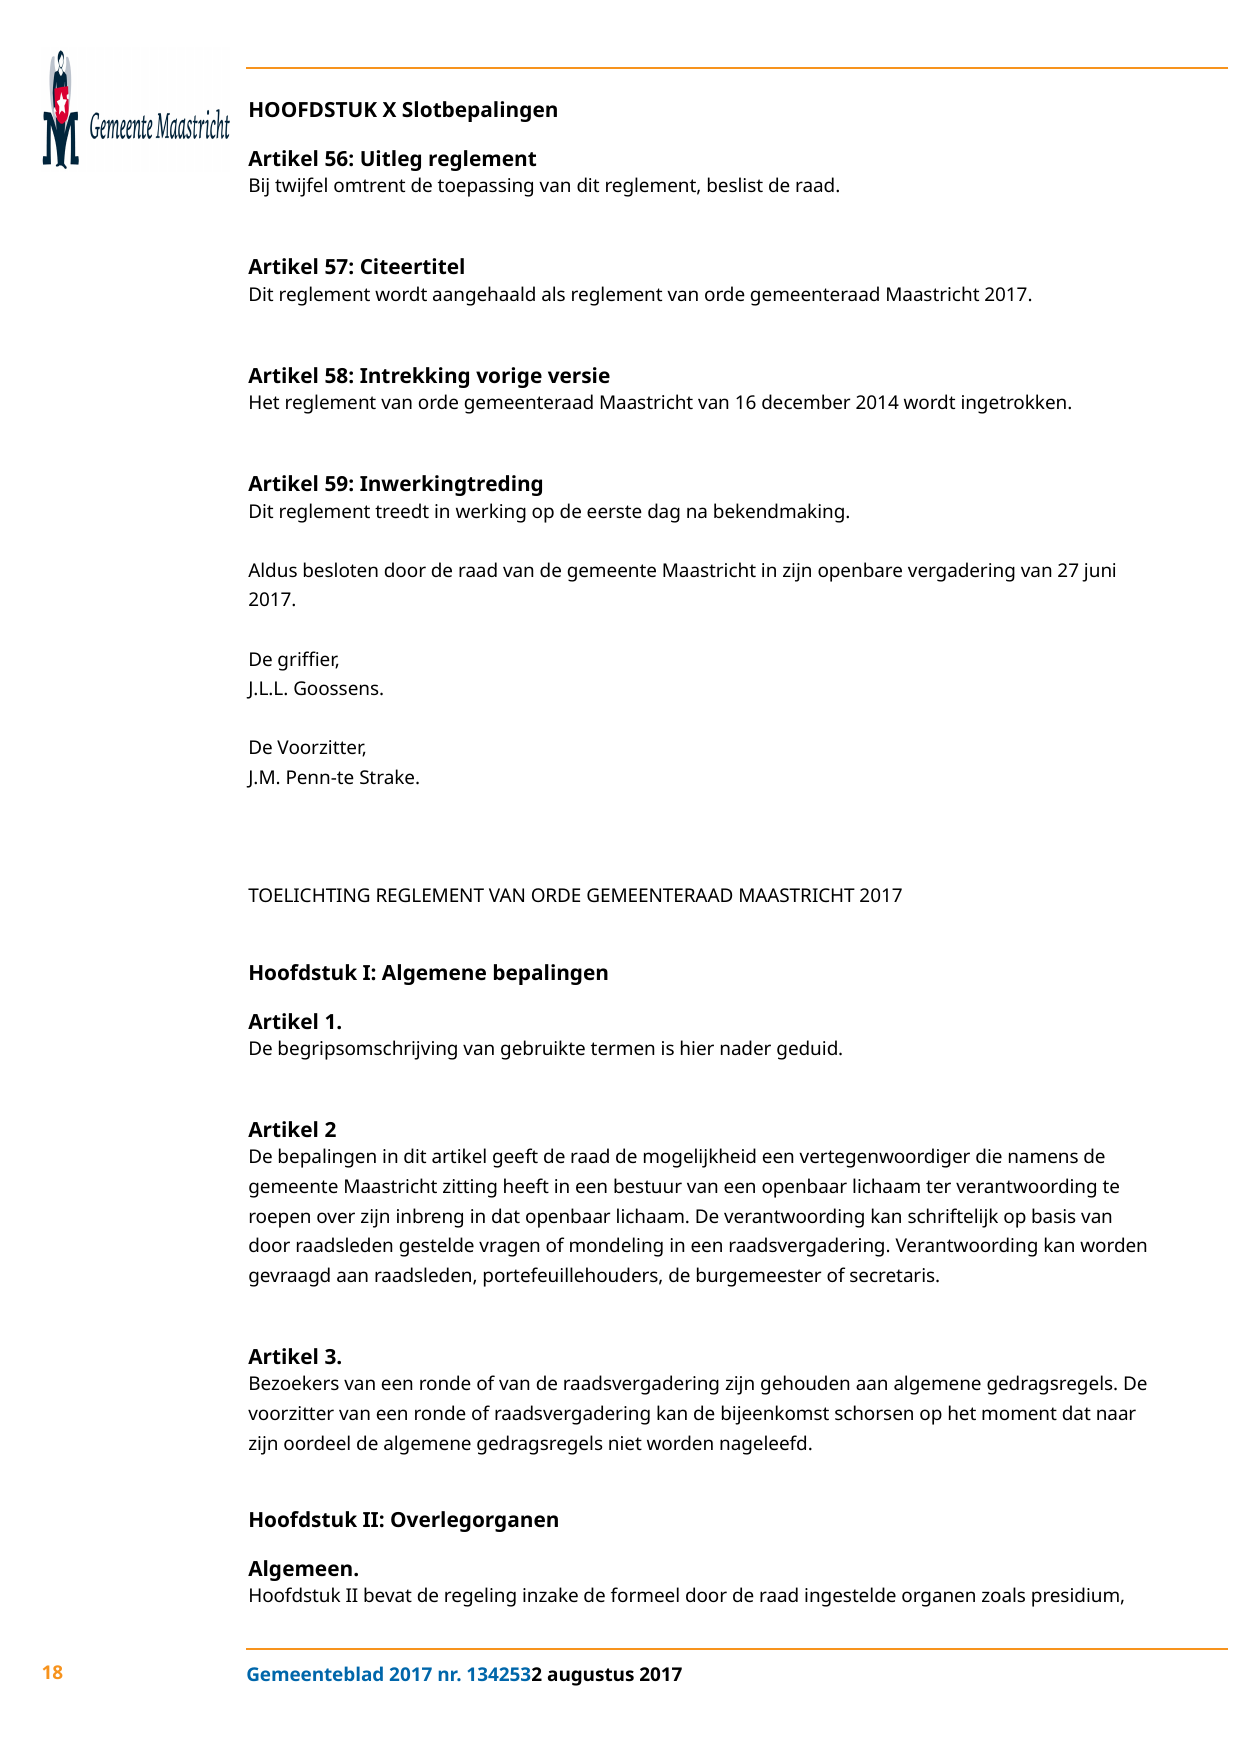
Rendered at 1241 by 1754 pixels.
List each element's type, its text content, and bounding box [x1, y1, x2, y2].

text Hoofdstuk II bevat de regeling inzake de formeel door de raad ingestelde organen zoals presidium, [248, 1583, 1152, 1608]
text Dit reglement treedt in werking op de eerste dag na bekendmaking. [248, 498, 1152, 523]
text Dit reglement wordt aangehaald als reglement van orde gemeenteraad Maastricht 2017. [248, 281, 1152, 307]
text J.M. Penn-te Strake. [248, 764, 1152, 790]
picture [41, 47, 231, 172]
text HOOFDSTUK X Slotbepalingen [248, 95, 1152, 123]
text Artikel 1. [248, 1007, 1152, 1035]
text Artikel 2 [248, 1115, 1152, 1144]
text J.L.L. Goossens. [248, 675, 1152, 701]
text De bepalingen in dit artikel geeft de raad de mogelijkheid een vertegenwoordiger die namens de gemeente Maastricht zitting heeft in een bestuur van een openbaar lichaam ter verantwoording te roepen over zijn inbreng in dat openbaar lichaam. De verantwoording kan schriftelijk op basis van door raadsleden gestelde vragen of mondeling in een raadsvergadering. Verantwoording kan worden gevraagd aan raadsleden, portefeuillehouders, de burgemeester of secretaris. [248, 1144, 1152, 1288]
text Bezoekers van een ronde of van de raadsvergadering zijn gehouden aan algemene gedragsregels. De voorzitter van een ronde of raadsvergadering kan de bijeenkomst schorsen op het moment dat naar zijn oordeel de algemene gedragsregels niet worden nageleefd. [248, 1371, 1152, 1455]
text Hoofdstuk II: Overlegorganen [248, 1505, 1152, 1533]
text Algemeen. [248, 1554, 1152, 1583]
text Artikel 56: Uitleg reglement [248, 144, 1152, 172]
text De Voorzitter, [248, 734, 1152, 760]
text Artikel 57: Citeertitel [248, 252, 1152, 281]
text Bij twijfel omtrent de toepassing van dit reglement, beslist de raad. [248, 172, 1152, 198]
text Artikel 59: Inwerkingtreding [248, 469, 1152, 498]
text Het reglement van orde gemeenteraad Maastricht van 16 december 2014 wordt ingetrokken. [248, 389, 1152, 415]
text TOELICHTING REGLEMENT VAN ORDE GEMEENTERAAD MAASTRICHT 2017 [248, 882, 1152, 908]
text Aldus besloten door de raad van de gemeente Maastricht in zijn openbare vergadering van 27 juni 2017. [248, 557, 1152, 612]
text De griffier, [248, 646, 1152, 671]
text Hoofdstuk I: Algemene bepalingen [248, 958, 1152, 986]
text Artikel 3. [248, 1342, 1152, 1371]
text De begripsomschrijving van gebruikte termen is hier nader geduid. [248, 1035, 1152, 1061]
text Artikel 58: Intrekking vorige versie [248, 361, 1152, 389]
